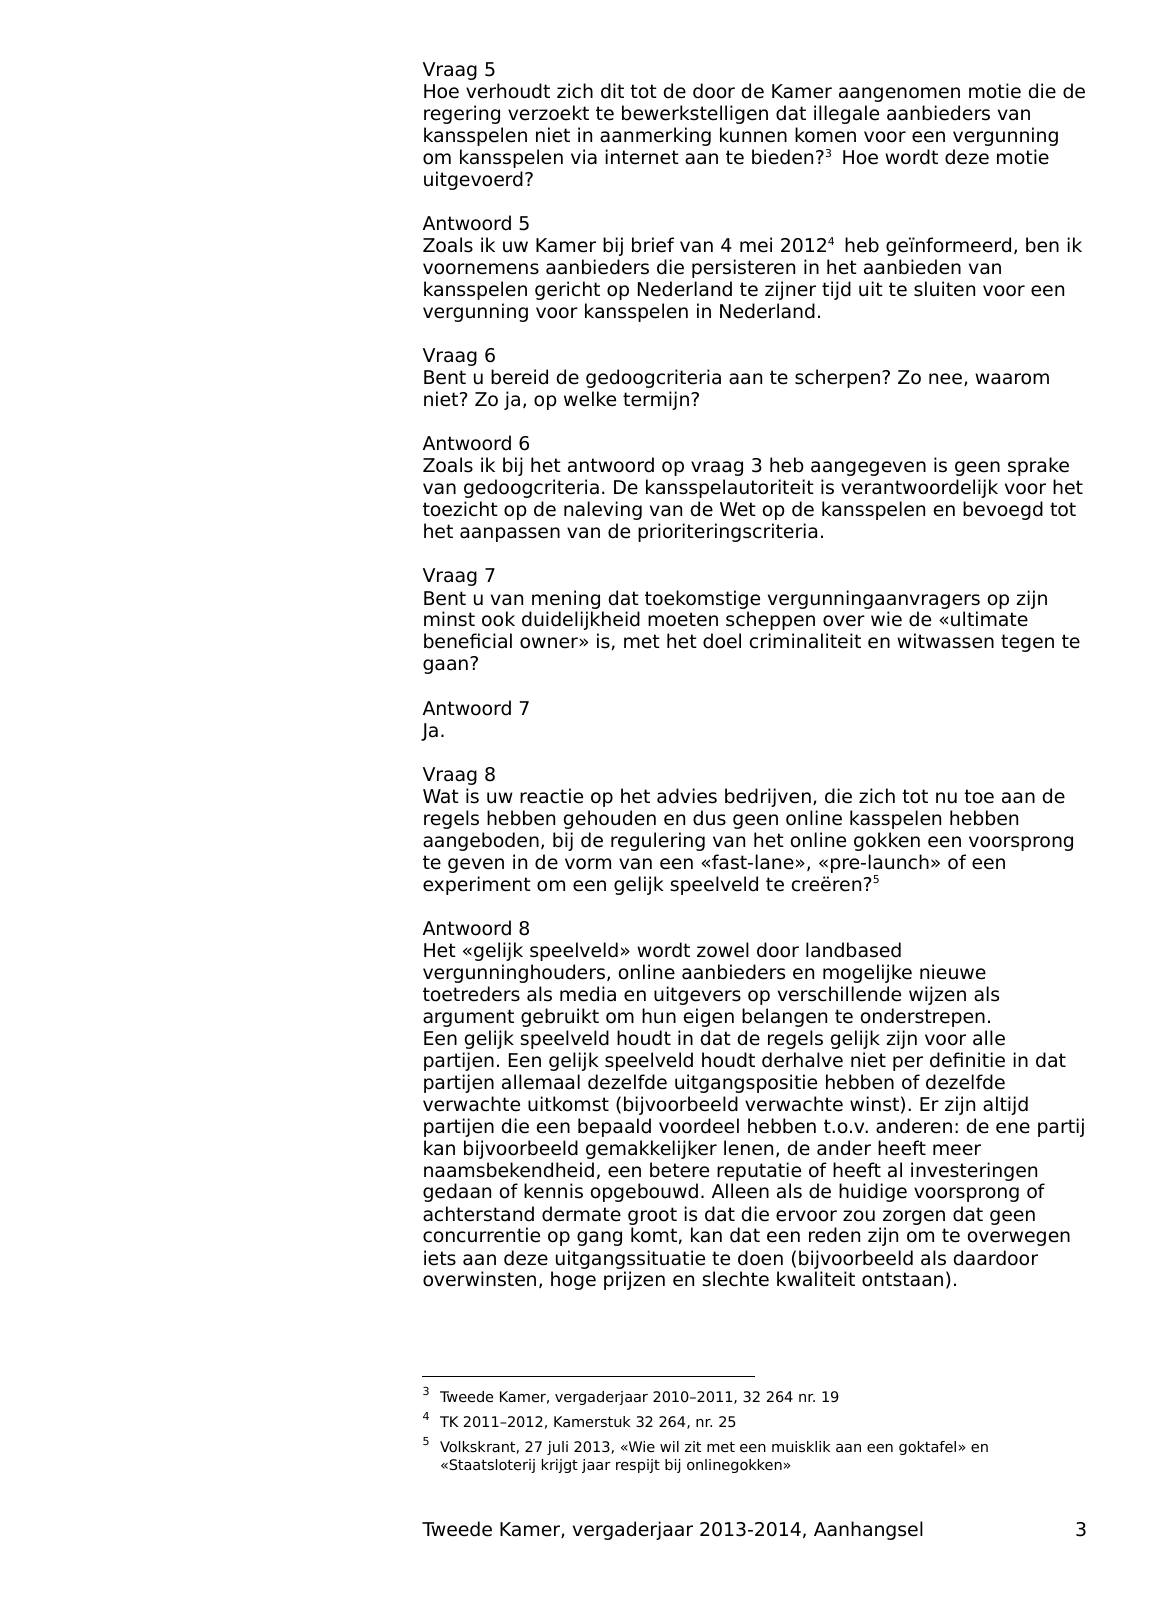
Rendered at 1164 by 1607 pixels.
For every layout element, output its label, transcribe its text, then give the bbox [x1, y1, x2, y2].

text Vraag 5 [422, 59, 1087, 81]
text Bent u bereid de gedoogcriteria aan te scherpen? Zo nee, waarom niet? Zo ja, op welke termijn? [422, 367, 1087, 411]
text Zoals ik bij het antwoord op vraag 3 heb aangegeven is geen sprake van gedoogcriteria. De kansspelautoriteit is verantwoordelijk voor het toezicht op de naleving van de Wet op de kansspelen en bevoegd tot het aanpassen van de prioriteringscriteria. [422, 455, 1087, 543]
text Antwoord 8 [422, 918, 1087, 940]
text Antwoord 7 [422, 697, 1087, 719]
text Zoals ik uw Kamer bij brief van 4 mei 2012 heb geïnformeerd, ben ik voornemens aanbieders die persisteren in het aanbieden van kansspelen gericht op Nederland te zijner tijd uit te sluiten voor een vergunning voor kansspelen in Nederland. [422, 235, 1087, 323]
text Vraag 8 [422, 764, 1087, 786]
text Antwoord 5 [422, 213, 1087, 235]
text Tweede Kamer, vergaderjaar 2010–2011, 32 264 nr. 19 [422, 1385, 1087, 1407]
text Een gelijk speelveld houdt in dat de regels gelijk zijn voor alle partijen. Een gelijk speelveld houdt derhalve niet per definitie in dat partijen allemaal dezelfde uitgangspositie hebben of dezelfde verwachte uitkomst (bijvoorbeeld verwachte winst). Er zijn altijd partijen die een bepaald voordeel hebben t.o.v. anderen: de ene partij kan bijvoorbeeld gemakkelijker lenen, de ander heeft meer naamsbekendheid, een betere reputatie of heeft al investeringen gedaan of kennis opgebouwd. Alleen als de huidige voorsprong of achterstand dermate groot is dat die ervoor zou zorgen dat geen concurrentie op gang komt, kan dat een reden zijn om te overwegen iets aan deze uitgangssituatie te doen (bijvoorbeeld als daardoor overwinsten, hoge prijzen en slechte kwaliteit ontstaan). [422, 1028, 1087, 1291]
text Hoe verhoudt zich dit tot de door de Kamer aangenomen motie die de regering verzoekt te bewerkstelligen dat illegale aanbieders van kansspelen niet in aanmerking kunnen komen voor een vergunning om kansspelen via internet aan te bieden? Hoe wordt deze motie uitgevoerd? [422, 81, 1087, 191]
text Volkskrant, 27 juli 2013, «Wie wil zit met een muisklik aan een goktafel» en «Staatsloterij krijgt jaar respijt bij onlinegokken» [422, 1435, 1087, 1474]
text Vraag 6 [422, 345, 1087, 367]
text TK 2011–2012, Kamerstuk 32 264, nr. 25 [422, 1410, 1087, 1432]
text Bent u van mening dat toekomstige vergunningaanvragers op zijn minst ook duidelijkheid moeten scheppen over wie de «ultimate beneficial owner» is, met het doel criminaliteit en witwassen tegen te gaan? [422, 587, 1087, 675]
text Antwoord 6 [422, 433, 1087, 455]
text Wat is uw reactie op het advies bedrijven, die zich tot nu toe aan de regels hebben gehouden en dus geen online kasspelen hebben aangeboden, bij de regulering van het online gokken een voorsprong te geven in de vorm van een «fast-lane», «pre-launch» of een experiment om een gelijk speelveld te creëren? [422, 786, 1087, 896]
text Ja. [422, 719, 1087, 741]
text Het «gelijk speelveld» wordt zowel door landbased vergunninghouders, online aanbieders en mogelijke nieuwe toetreders als media en uitgevers op verschillende wijzen als argument gebruikt om hun eigen belangen te onderstrepen. [422, 940, 1087, 1028]
text Vraag 7 [422, 565, 1087, 587]
